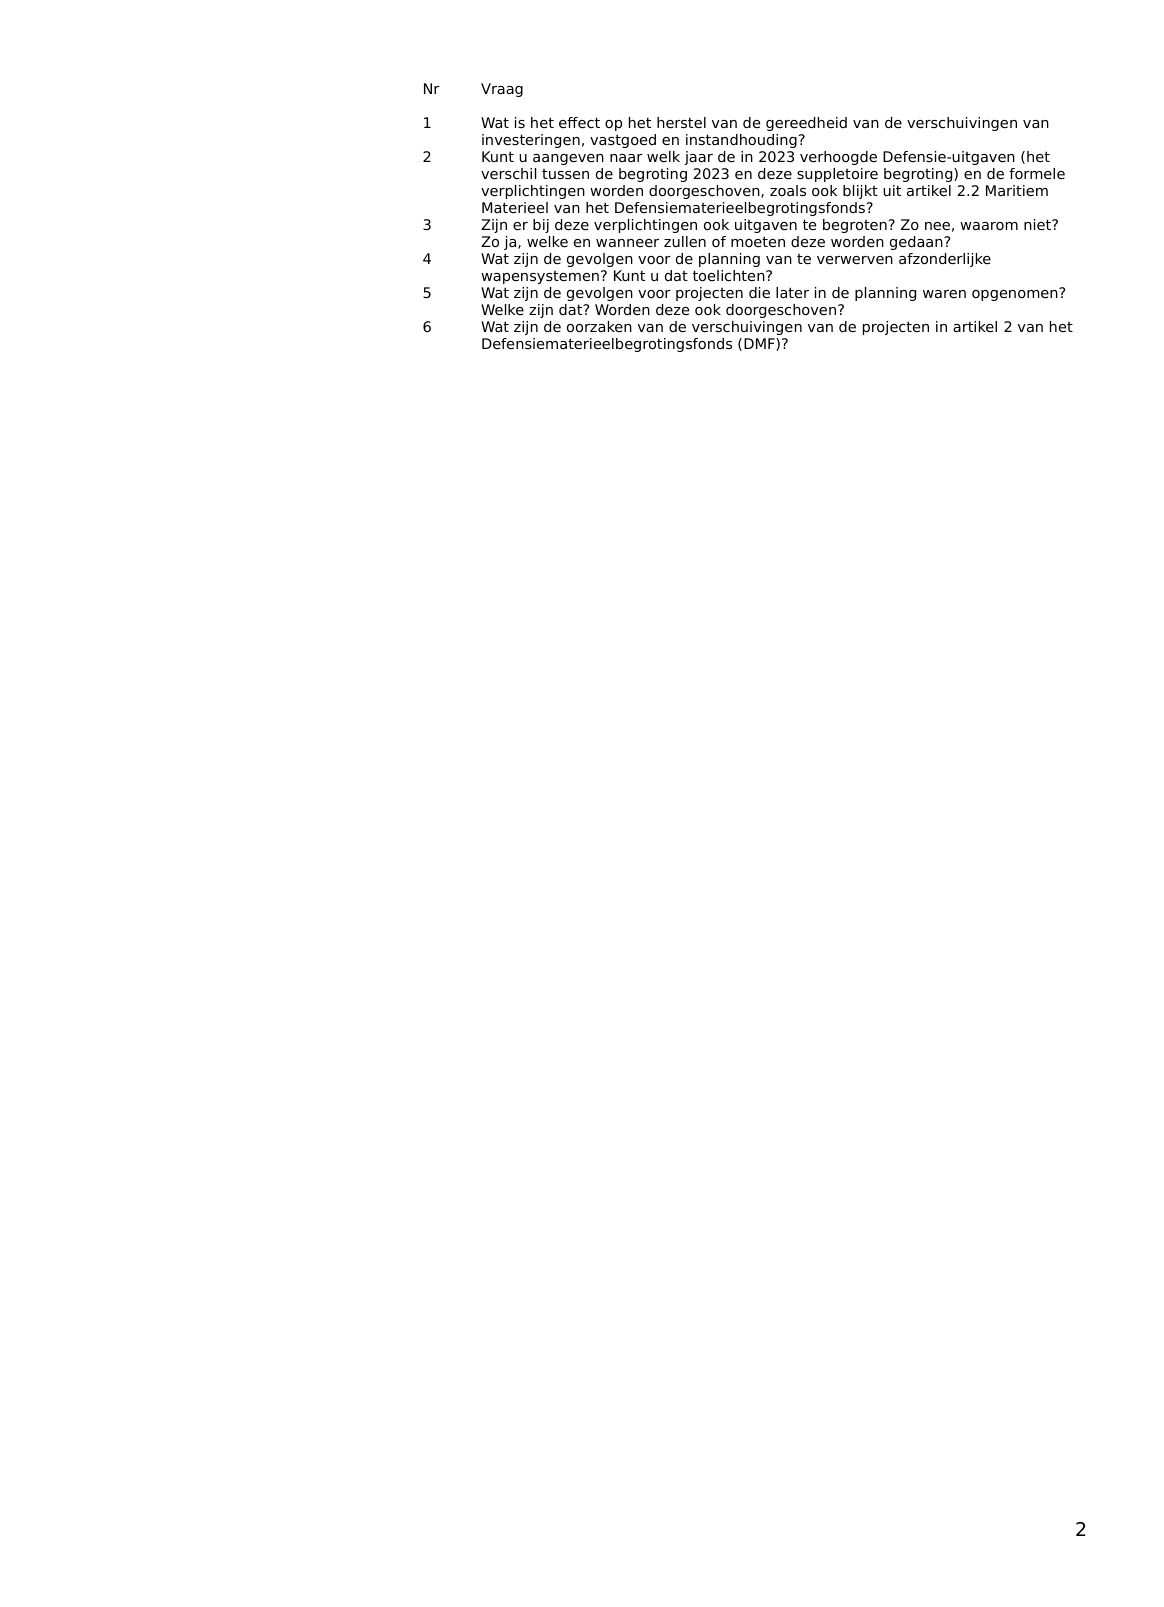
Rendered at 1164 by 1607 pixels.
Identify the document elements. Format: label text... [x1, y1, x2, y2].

table_header Vraag [475, 81, 1087, 98]
table_cell Kunt u aangeven naar welk jaar de in 2023 verhoogde Defensie-uitgaven (het verschil tussen de begroting 2023 en deze suppletoire begroting) en de formele verplichtingen worden doorgeschoven, zoals ook blijkt uit artikel 2.2 Maritiem Materieel van het Defensiematerieelbegrotingsfonds? [475, 149, 1087, 217]
table_cell 5 [422, 285, 475, 319]
table_cell 6 [422, 319, 475, 353]
table_cell Wat zijn de gevolgen voor de planning van te verwerven afzonderlijke wapensystemen? Kunt u dat toelichten? [475, 251, 1087, 285]
table_cell 2 [422, 149, 475, 217]
table_cell Zijn er bij deze verplichtingen ook uitgaven te begroten? Zo nee, waarom niet? Zo ja, welke en wanneer zullen of moeten deze worden gedaan? [475, 217, 1087, 251]
table_cell 1 [422, 115, 475, 149]
table_header Nr [422, 81, 475, 98]
table_cell [422, 98, 475, 115]
table_cell [475, 98, 1087, 115]
table_cell 4 [422, 251, 475, 285]
table_cell Wat is het effect op het herstel van de gereedheid van de verschuivingen van investeringen, vastgoed en instandhouding? [475, 115, 1087, 149]
table_cell Wat zijn de gevolgen voor projecten die later in de planning waren opgenomen? Welke zijn dat? Worden deze ook doorgeschoven? [475, 285, 1087, 319]
table_cell Wat zijn de oorzaken van de verschuivingen van de projecten in artikel 2 van het Defensiematerieelbegrotingsfonds (DMF)? [475, 319, 1087, 353]
table_cell 3 [422, 217, 475, 251]
